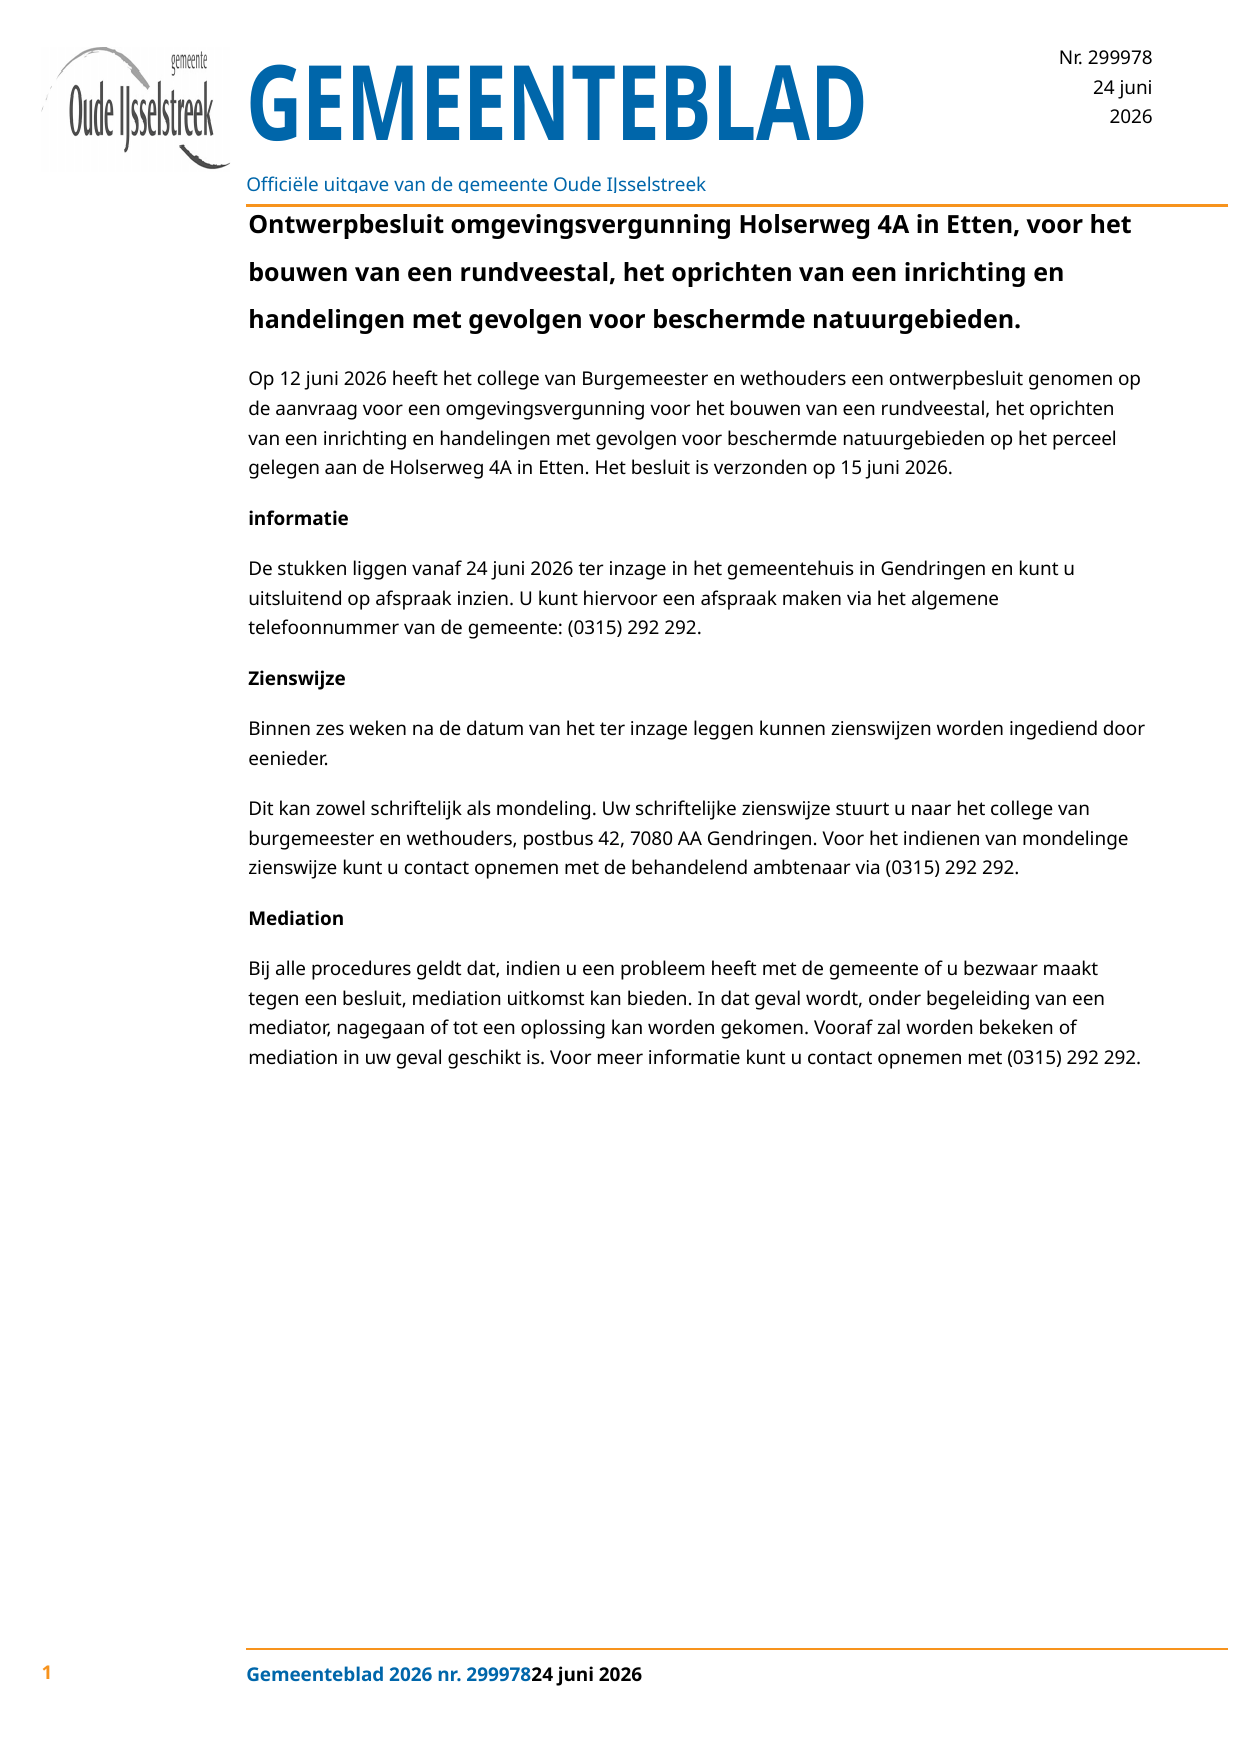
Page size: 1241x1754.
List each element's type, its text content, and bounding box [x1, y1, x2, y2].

picture [41, 47, 231, 172]
text Dit kan zowel schriftelijk als mondeling. Uw schriftelijke zienswijze stuurt u naar het college van burgemeester en wethouders, postbus 42, 7080 AA Gendringen. Voor het indienen van mondelinge zienswijze kunt u contact opnemen met de behandelend ambtenaar via (0315) 292 292. [248, 795, 1152, 880]
text De stukken liggen vanaf 24 juni 2026 ter inzage in het gemeentehuis in Gendringen en kunt u uitsluitend op afspraak inzien. U kunt hiervoor een afspraak maken via het algemene telefoonnummer van de gemeente: (0315) 292 292. [248, 555, 1152, 640]
text Bij alle procedures geldt dat, indien u een probleem heeft met de gemeente of u bezwaar maakt tegen een besluit, mediation uitkomst kan bieden. In dat geval wordt, onder begeleiding van een mediator, nagegaan of tot een oplossing kan worden gekomen. Vooraf zal worden bekeken of mediation in uw geval geschikt is. Voor meer informatie kunt u contact opnemen met (0315) 292 292. [248, 955, 1152, 1069]
text Binnen zes weken na de datum van het ter inzage leggen kunnen zienswijzen worden ingediend door eenieder. [248, 715, 1152, 770]
text informatie [248, 505, 1152, 530]
text Mediation [248, 905, 1152, 930]
text Op 12 juni 2026 heeft het college van Burgemeester en wethouders een ontwerpbesluit genomen op de aanvraag voor een omgevingsvergunning voor het bouwen van een rundveestal, het oprichten van een inrichting en handelingen met gevolgen voor beschermde natuurgebieden op het perceel gelegen aan de Holserweg 4A in Etten. Het besluit is verzonden op 15 juni 2026. [248, 366, 1152, 480]
text Ontwerpbesluit omgevingsvergunning Holserweg 4A in Etten, voor het bouwen van een rundveestal, het oprichten van een inrichting en handelingen met gevolgen voor beschermde natuurgebieden. [248, 207, 1152, 336]
text Zienswijze [248, 665, 1152, 690]
